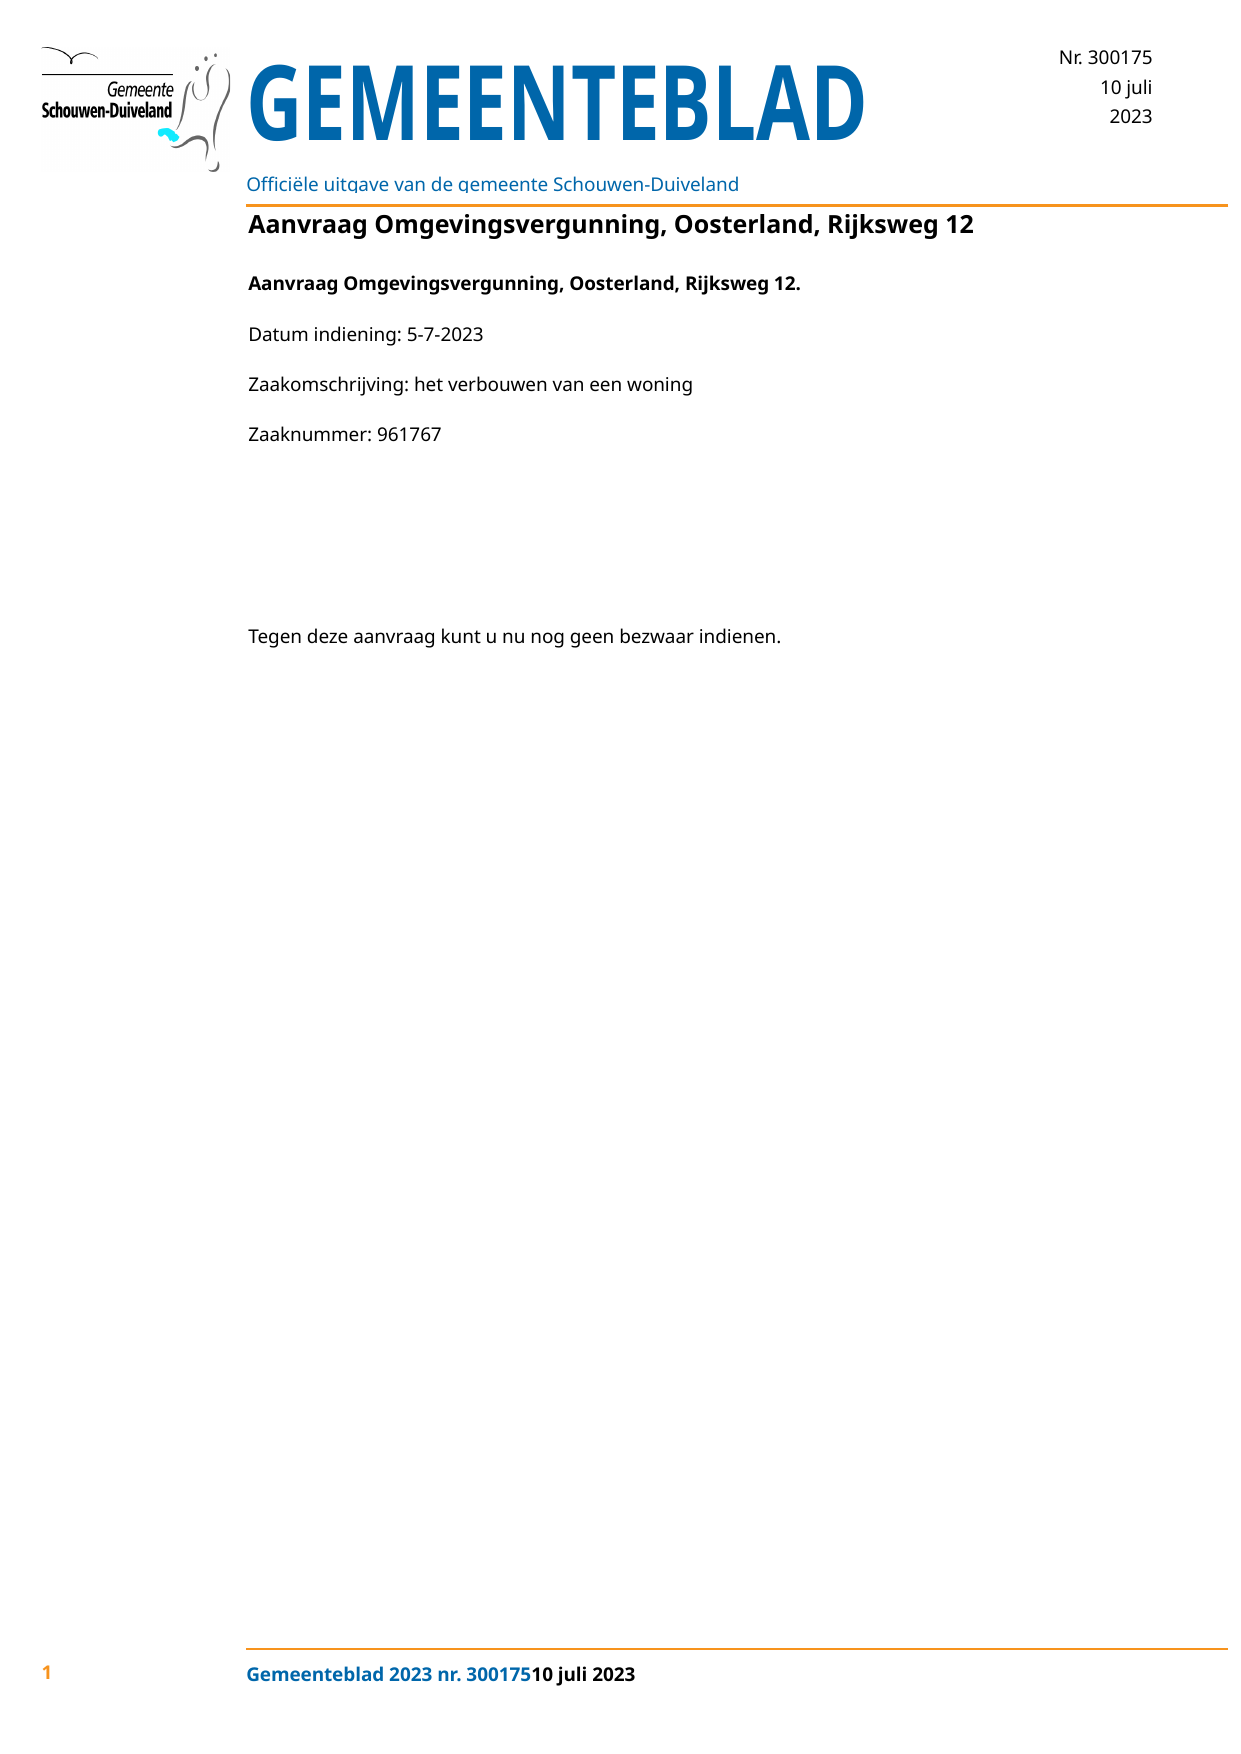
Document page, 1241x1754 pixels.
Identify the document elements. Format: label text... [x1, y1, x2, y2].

text Zaaknummer: 961767 [248, 422, 1152, 447]
text Aanvraag Omgevingsvergunning, Oosterland, Rijksweg 12 [248, 207, 1152, 241]
text Zaakomschrijving: het verbouwen van een woning [248, 371, 1152, 397]
text Tegen deze aanvraag kunt u nu nog geen bezwaar indienen. [248, 623, 1152, 649]
text Datum indiening: 5-7-2023 [248, 321, 1152, 346]
picture [41, 47, 231, 172]
text Aanvraag Omgevingsvergunning, Oosterland, Rijksweg 12. [248, 270, 1152, 296]
